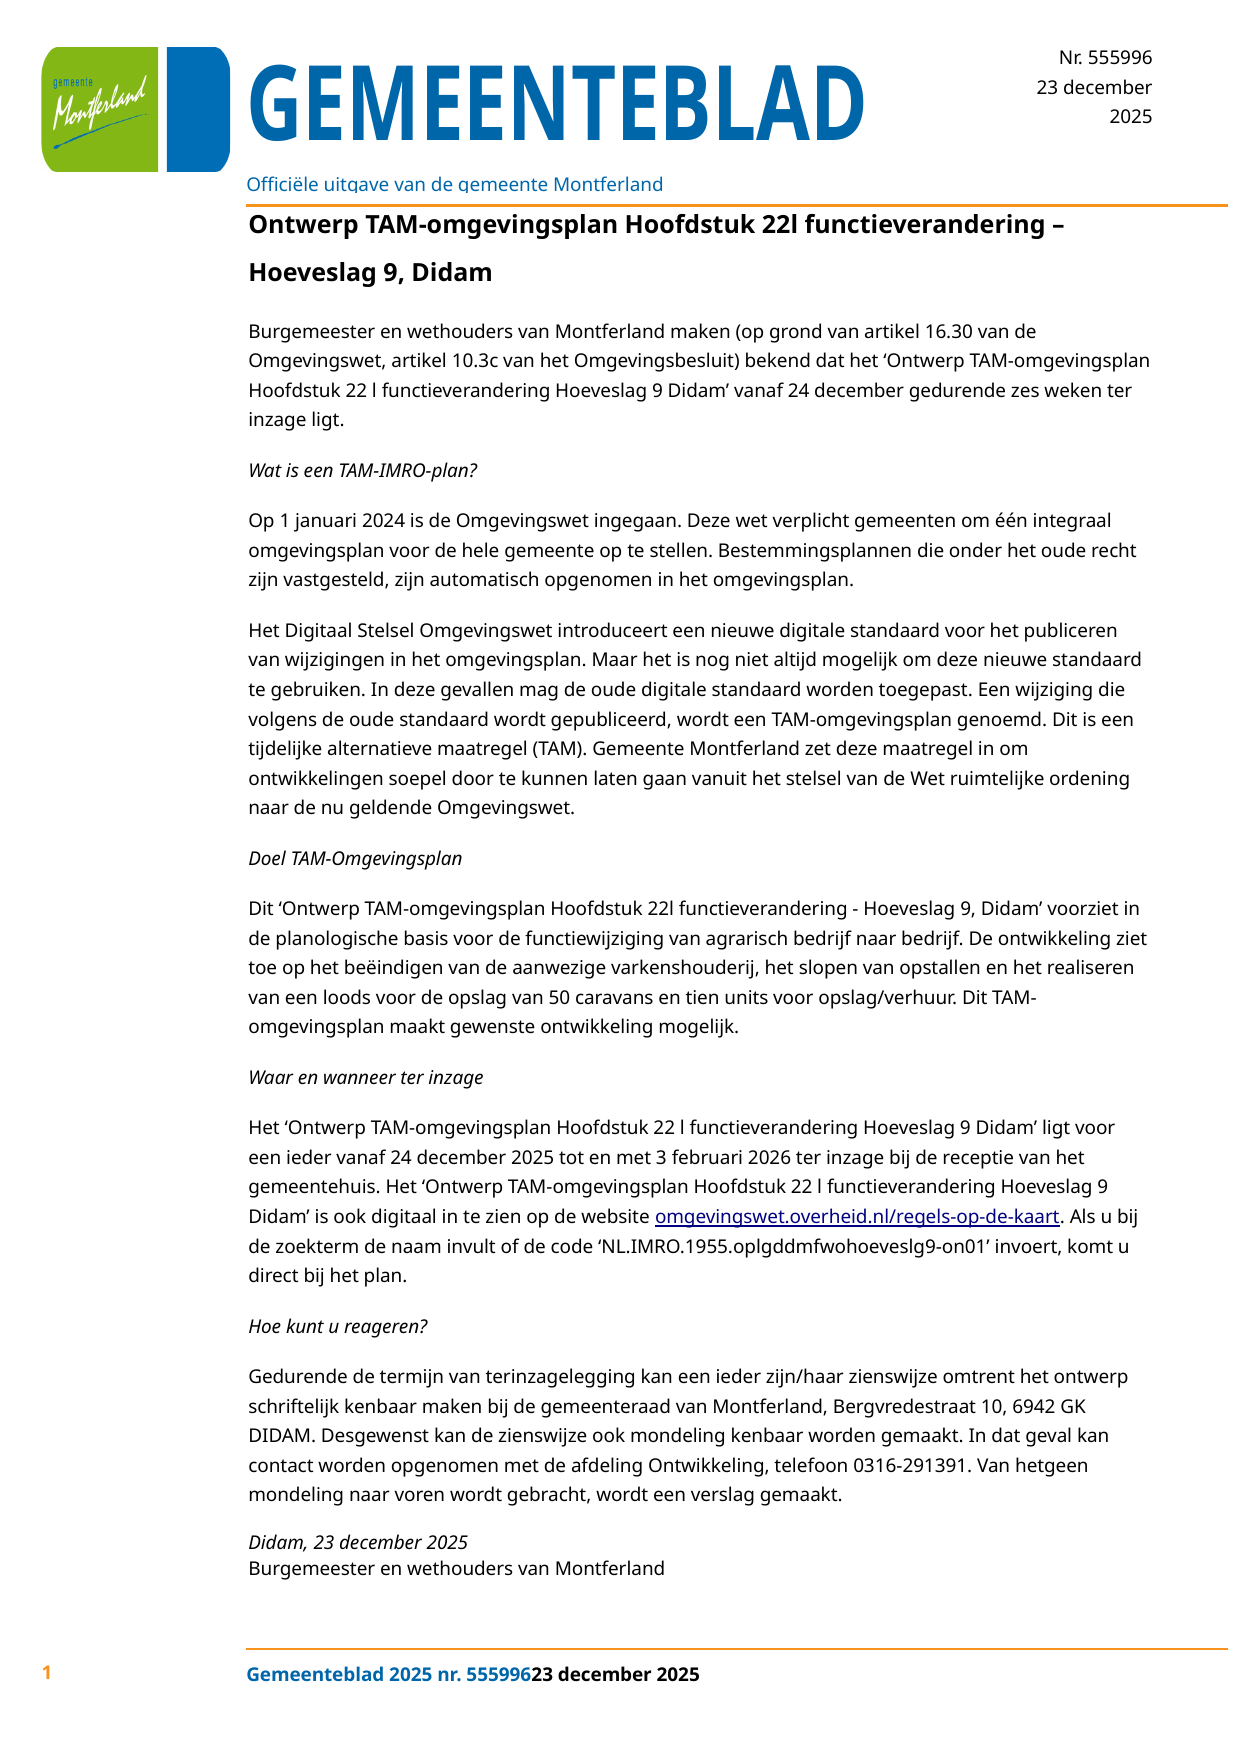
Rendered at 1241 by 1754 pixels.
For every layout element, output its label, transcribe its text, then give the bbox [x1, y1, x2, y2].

text Gedurende de termijn van terinzagelegging kan een ieder zijn/haar zienswijze omtrent het ontwerp schriftelijk kenbaar maken bij de gemeenteraad van Montferland, Bergvredestraat 10, 6942 GK DIDAM. Desgewenst kan de zienswijze ook mondeling kenbaar worden gemaakt. In dat geval kan contact worden opgenomen met de afdeling Ontwikkeling, telefoon 0316-291391. Van hetgeen mondeling naar voren wordt gebracht, wordt een verslag gemaakt. [248, 1363, 1152, 1507]
text Burgemeester en wethouders van Montferland maken (op grond van artikel 16.30 van de Omgevingswet, artikel 10.3c van het Omgevingsbesluit) bekend dat het ‘Ontwerp TAM-omgevingsplan Hoofdstuk 22 l functieverandering Hoeveslag 9 Didam’ vanaf 24 december gedurende zes weken ter inzage ligt. [248, 318, 1152, 432]
text Op 1 januari 2024 is de Omgevingswet ingegaan. Deze wet verplicht gemeenten om één integraal omgevingsplan voor de hele gemeente op te stellen. Bestemmingsplannen die onder het oude recht zijn vastgesteld, zijn automatisch opgenomen in het omgevingsplan. [248, 507, 1152, 592]
text Hoe kunt u reageren? [248, 1313, 1152, 1339]
text Doel TAM-Omgevingsplan [248, 845, 1152, 871]
text Dit ‘Ontwerp TAM-omgevingsplan Hoofdstuk 22l functieverandering - Hoeveslag 9, Didam’ voorziet in de planologische basis voor de functiewijziging van agrarisch bedrijf naar bedrijf. De ontwikkeling ziet toe op het beëindigen van de aanwezige varkenshouderij, het slopen van opstallen en het realiseren van een loods voor de opslag van 50 caravans en tien units voor opslag/verhuur. Dit TAM-omgevingsplan maakt gewenste ontwikkeling mogelijk. [248, 895, 1152, 1039]
text Burgemeester en wethouders van Montferland [248, 1555, 1152, 1581]
text Waar en wanneer ter inzage [248, 1064, 1152, 1090]
text Didam, 23 december 2025 [248, 1529, 1152, 1555]
text Wat is een TAM-IMRO-plan? [248, 457, 1152, 483]
text Het ‘Ontwerp TAM-omgevingsplan Hoofdstuk 22 l functieverandering Hoeveslag 9 Didam’ ligt voor een ieder vanaf 24 december 2025 tot en met 3 februari 2026 ter inzage bij de receptie van het gemeentehuis. Het ‘Ontwerp TAM-omgevingsplan Hoofdstuk 22 l functieverandering Hoeveslag 9 Didam’ is ook digitaal in te zien op de website omgevingswet.overheid.nl/regels-op-de-kaart. Als u bij de zoekterm de naam invult of de code ‘NL.IMRO.1955.oplgddmfwohoeveslg9-on01’ invoert, komt u direct bij het plan. [248, 1114, 1152, 1288]
text Ontwerp TAM-omgevingsplan Hoofdstuk 22l functieverandering – Hoeveslag 9, Didam [248, 207, 1152, 288]
text Het Digitaal Stelsel Omgevingswet introduceert een nieuwe digitale standaard voor het publiceren van wijzigingen in het omgevingsplan. Maar het is nog niet altijd mogelijk om deze nieuwe standaard te gebruiken. In deze gevallen mag de oude digitale standaard worden toegepast. Een wijziging die volgens de oude standaard wordt gepubliceerd, wordt een TAM-omgevingsplan genoemd. Dit is een tijdelijke alternatieve maatregel (TAM). Gemeente Montferland zet deze maatregel in om ontwikkelingen soepel door te kunnen laten gaan vanuit het stelsel van de Wet ruimtelijke ordening naar de nu geldende Omgevingswet. [248, 617, 1152, 820]
picture [41, 47, 231, 172]
